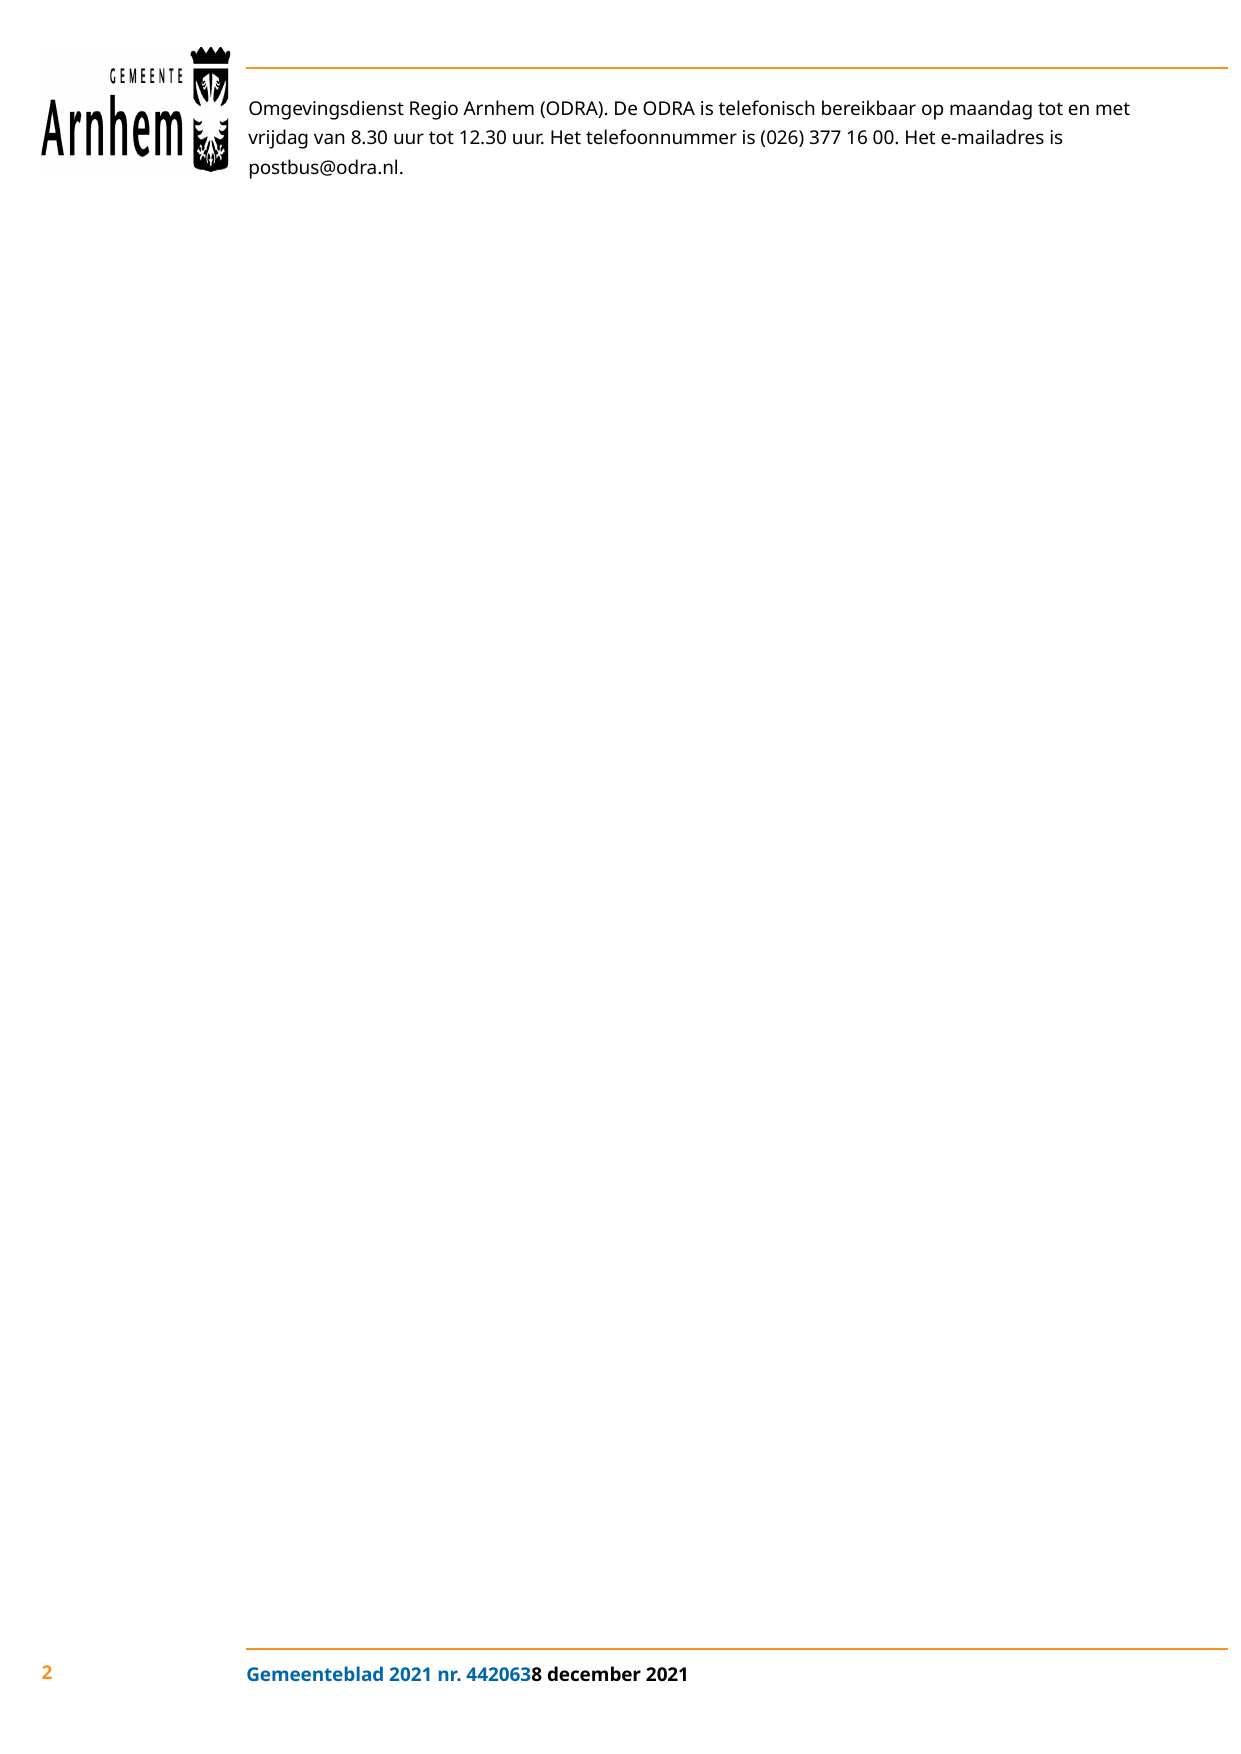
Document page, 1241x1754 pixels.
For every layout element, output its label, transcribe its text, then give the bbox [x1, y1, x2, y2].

picture [41, 47, 231, 172]
text Omgevingsdienst Regio Arnhem (ODRA). De ODRA is telefonisch bereikbaar op maandag tot en met vrijdag van 8.30 uur tot 12.30 uur. Het telefoonnummer is (026) 377 16 00. Het e-mailadres is postbus@odra.nl. [248, 95, 1152, 180]
